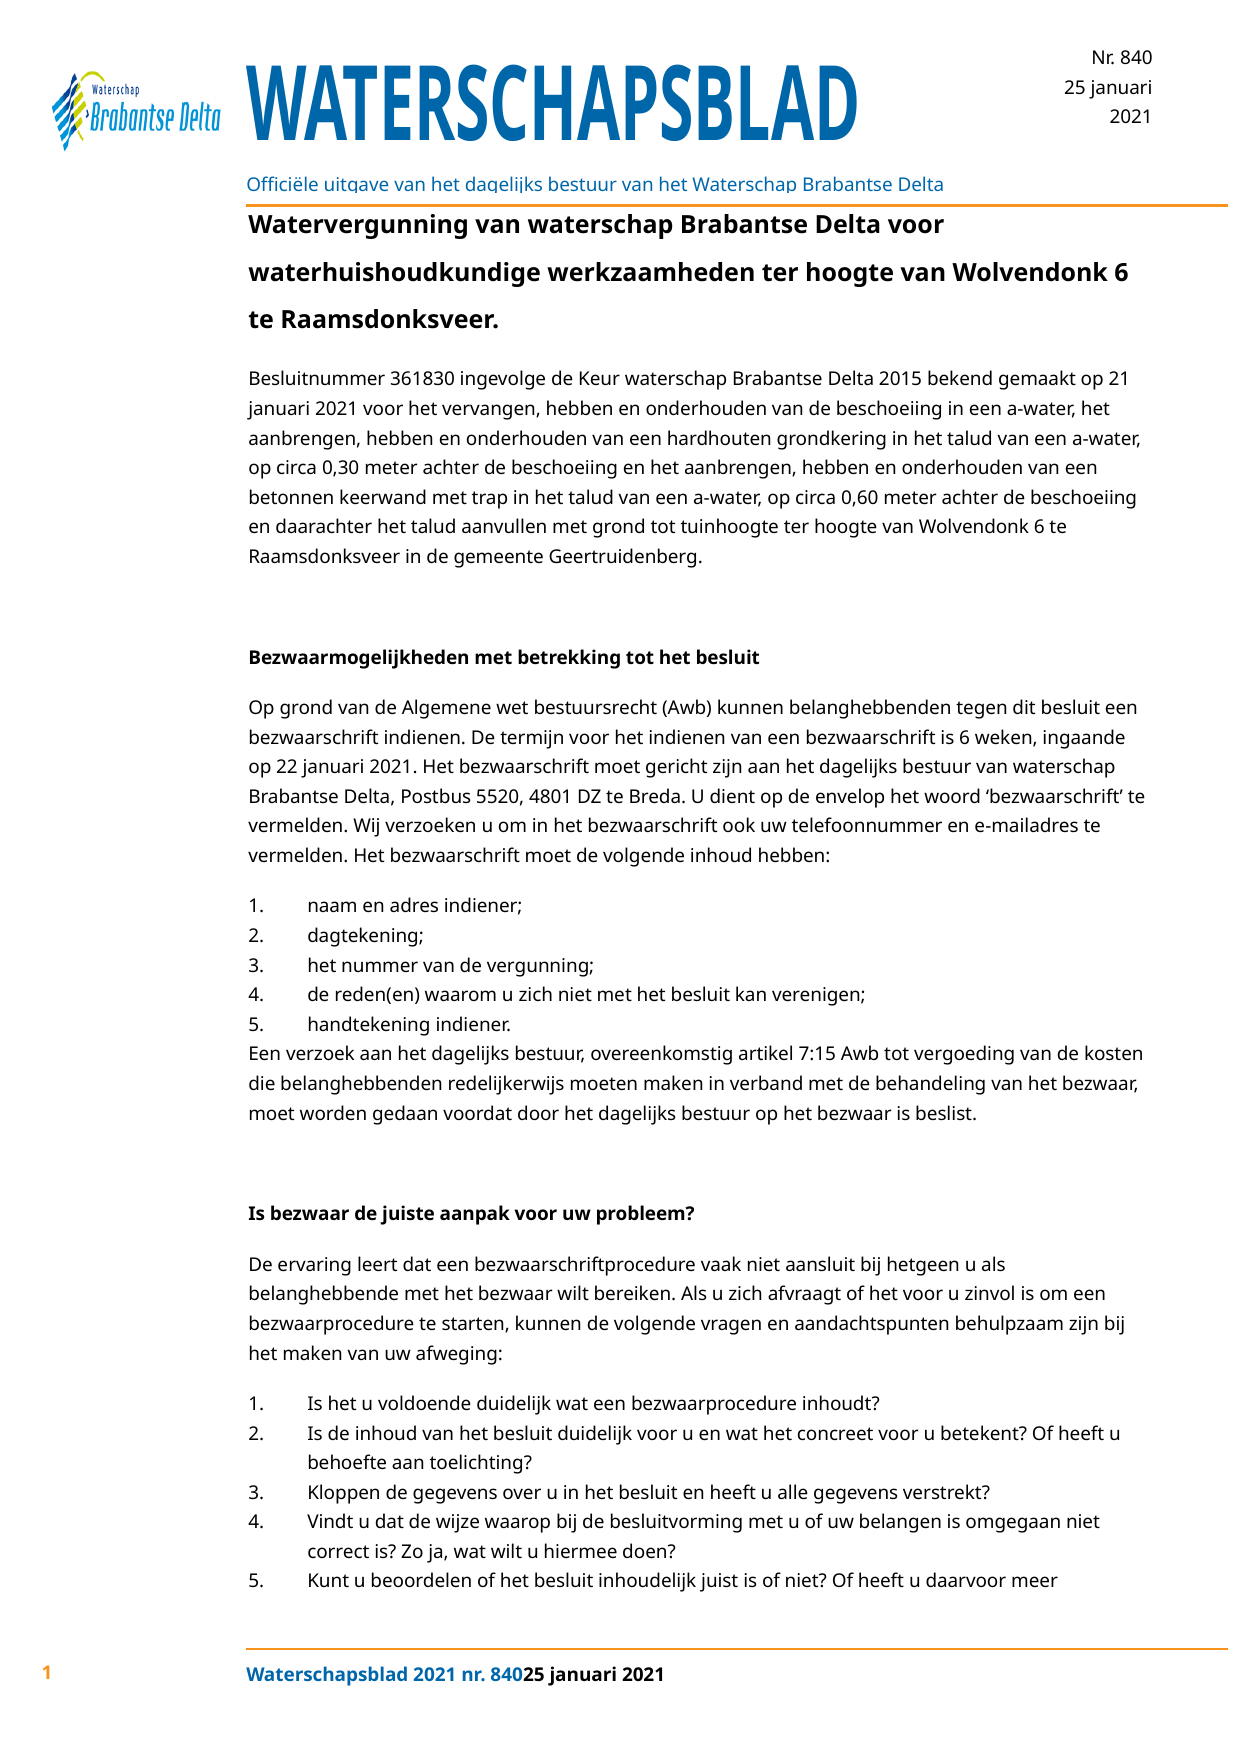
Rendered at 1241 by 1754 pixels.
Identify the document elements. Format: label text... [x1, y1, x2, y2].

picture [41, 47, 231, 172]
list Vindt u dat de wijze waarop bij de besluitvorming met u of uw belangen is omgegaan niet correct is? Zo ja, wat wilt u hiermee doen? [248, 1508, 1152, 1564]
list Is het u voldoende duidelijk wat een bezwaarprocedure inhoudt? [248, 1390, 1152, 1416]
list Kunt u beoordelen of het besluit inhoudelijk juist is of niet? Of heeft u daarvoor meer [248, 1568, 1152, 1593]
text Bezwaarmogelijkheden met betrekking tot het besluit [248, 644, 1152, 669]
list naam en adres indiener; [248, 893, 1152, 918]
text Op grond van de Algemene wet bestuursrecht (Awb) kunnen belanghebbenden tegen dit besluit een bezwaarschrift indienen. De termijn voor het indienen van een bezwaarschrift is 6 weken, ingaande op 22 januari 2021. Het bezwaarschrift moet gericht zijn aan het dagelijks bestuur van waterschap Brabantse Delta, Postbus 5520, 4801 DZ te Breda. U dient op de envelop het woord ‘bezwaarschrift’ te vermelden. Wij verzoeken u om in het bezwaarschrift ook uw telefoonnummer en e‑mailadres te vermelden. Het bezwaarschrift moet de volgende inhoud hebben: [248, 694, 1152, 868]
text Besluitnummer 361830 ingevolge de Keur waterschap Brabantse Delta 2015 bekend gemaakt op 21 januari 2021 voor het vervangen, hebben en onderhouden van de beschoeiing in een a-water, het aanbrengen, hebben en onderhouden van een hardhouten grondkering in het talud van een a-water, op circa 0,30 meter achter de beschoeiing en het aanbrengen, hebben en onderhouden van een betonnen keerwand met trap in het talud van een a-water, op circa 0,60 meter achter de beschoeiing en daarachter het talud aanvullen met grond tot tuinhoogte ter hoogte van Wolvendonk 6 te Raamsdonksveer in de gemeente Geertruidenberg. [248, 366, 1152, 569]
list het nummer van de vergunning; [248, 952, 1152, 977]
list Kloppen de gegevens over u in het besluit en heeft u alle gegevens verstrekt? [248, 1479, 1152, 1504]
list dagtekening; [248, 922, 1152, 948]
text Watervergunning van waterschap Brabantse Delta voor waterhuishoudkundige werkzaamheden ter hoogte van Wolvendonk 6 te Raamsdonksveer. [248, 207, 1152, 336]
text De ervaring leert dat een bezwaarschriftprocedure vaak niet aansluit bij hetgeen u als belanghebbende met het bezwaar wilt bereiken. Als u zich afvraagt of het voor u zinvol is om een bezwaarprocedure te starten, kunnen de volgende vragen en aandachtspunten behulpzaam zijn bij het maken van uw afweging: [248, 1251, 1152, 1365]
list handtekening indiener. [248, 1011, 1152, 1037]
text Is bezwaar de juiste aanpak voor uw probleem? [248, 1201, 1152, 1226]
list de reden(en) waarom u zich niet met het besluit kan verenigen; [248, 981, 1152, 1007]
list Is de inhoud van het besluit duidelijk voor u en wat het concreet voor u betekent? Of heeft u behoefte aan toelichting? [248, 1420, 1152, 1475]
text Een verzoek aan het dagelijks bestuur, overeenkomstig artikel 7:15 Awb tot vergoeding van de kosten die belanghebbenden redelijkerwijs moeten maken in verband met de behandeling van het bezwaar, moet worden gedaan voordat door het dagelijks bestuur op het bezwaar is beslist. [248, 1041, 1152, 1125]
